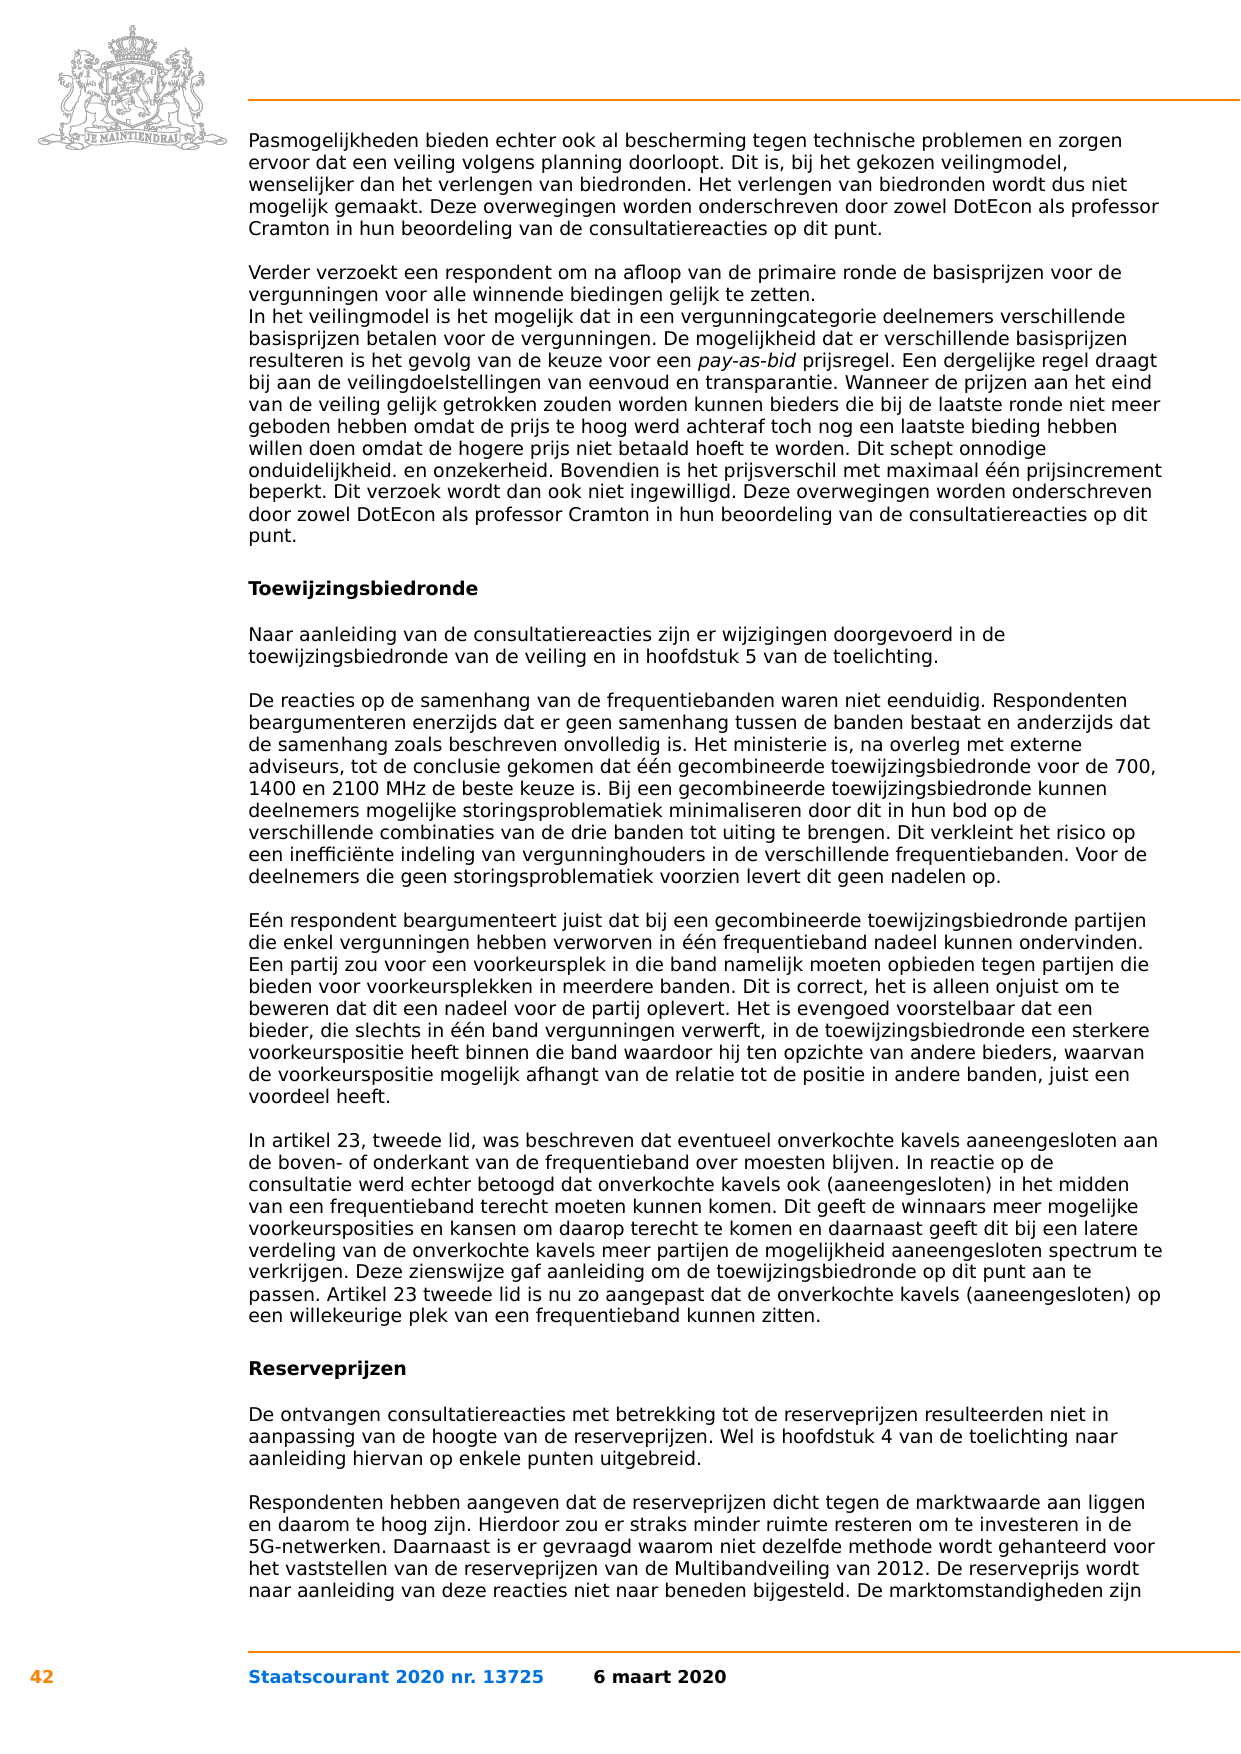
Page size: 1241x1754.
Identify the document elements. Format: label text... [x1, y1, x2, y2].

text De reacties op de samenhang van de frequentiebanden waren niet eenduidig. Respondenten beargumenteren enerzijds dat er geen samenhang tussen de banden bestaat en anderzijds dat de samenhang zoals beschreven onvolledig is. Het ministerie is, na overleg met externe adviseurs, tot de conclusie gekomen dat één gecombineerde toewijzingsbiedronde voor de 700, 1400 en 2100 MHz de beste keuze is. Bij een gecombineerde toewijzingsbiedronde kunnen deelnemers mogelijke storingsproblematiek minimaliseren door dit in hun bod op de verschillende combinaties van de drie banden tot uiting te brengen. Dit verkleint het risico op een inefficiënte indeling van vergunninghouders in de verschillende frequentiebanden. Voor de deelnemers die geen storingsproblematiek voorzien levert dit geen nadelen op. [248, 690, 1163, 888]
text Verder verzoekt een respondent om na afloop van de primaire ronde de basisprijzen voor de vergunningen voor alle winnende biedingen gelijk te zetten. [248, 262, 1163, 306]
text De ontvangen consultatiereacties met betrekking tot de reserveprijzen resulteerden niet in aanpassing van de hoogte van de reserveprijzen. Wel is hoofdstuk 4 van de toelichting naar aanleiding hiervan op enkele punten uitgebreid. [248, 1404, 1163, 1470]
text Pasmogelijkheden bieden echter ook al bescherming tegen technische problemen en zorgen ervoor dat een veiling volgens planning doorloopt. Dit is, bij het gekozen veilingmodel, wenselijker dan het verlengen van biedronden. Het verlengen van biedronden wordt dus niet mogelijk gemaakt. Deze overwegingen worden onderschreven door zowel DotEcon als professor Cramton in hun beoordeling van de consultatiereacties op dit punt. [248, 130, 1163, 240]
picture [38, 25, 227, 150]
subtitle Reserveprijzen [248, 1357, 1163, 1379]
text Respondenten hebben aangeven dat de reserveprijzen dicht tegen de marktwaarde aan liggen en daarom te hoog zijn. Hierdoor zou er straks minder ruimte resteren om te investeren in de 5G-netwerken. Daarnaast is er gevraagd waarom niet dezelfde methode wordt gehanteerd voor het vaststellen van de reserveprijzen van de Multibandveiling van 2012. De reserveprijs wordt naar aanleiding van deze reacties niet naar beneden bijgesteld. De marktomstandigheden zijn [248, 1492, 1163, 1602]
text In artikel 23, tweede lid, was beschreven dat eventueel onverkochte kavels aaneengesloten aan de boven- of onderkant van de frequentieband over moesten blijven. In reactie op de consultatie werd echter betoogd dat onverkochte kavels ook (aaneengesloten) in het midden van een frequentieband terecht moeten kunnen komen. Dit geeft de winnaars meer mogelijke voorkeursposities en kansen om daarop terecht te komen en daarnaast geeft dit bij een latere verdeling van de onverkochte kavels meer partijen de mogelijkheid aaneengesloten spectrum te verkrijgen. Deze zienswijze gaf aanleiding om de toewijzingsbiedronde op dit punt aan te passen. Artikel 23 tweede lid is nu zo aangepast dat de onverkochte kavels (aaneengesloten) op een willekeurige plek van een frequentieband kunnen zitten. [248, 1129, 1163, 1327]
subtitle Toewijzingsbiedronde [248, 577, 1163, 599]
text In het veilingmodel is het mogelijk dat in een vergunningcategorie deelnemers verschillende basisprijzen betalen voor de vergunningen. De mogelijkheid dat er verschillende basisprijzen resulteren is het gevolg van de keuze voor een pay-as-bid prijsregel. Een dergelijke regel draagt bij aan de veilingdoelstellingen van eenvoud en transparantie. Wanneer de prijzen aan het eind van de veiling gelijk getrokken zouden worden kunnen bieders die bij de laatste ronde niet meer geboden hebben omdat de prijs te hoog werd achteraf toch nog een laatste bieding hebben willen doen omdat de hogere prijs niet betaald hoeft te worden. Dit schept onnodige onduidelijkheid. en onzekerheid. Bovendien is het prijsverschil met maximaal één prijsincrement beperkt. Dit verzoek wordt dan ook niet ingewilligd. Deze overwegingen worden onderschreven door zowel DotEcon als professor Cramton in hun beoordeling van de consultatiereacties op dit punt. [248, 306, 1163, 547]
text Naar aanleiding van de consultatiereacties zijn er wijzigingen doorgevoerd in de toewijzingsbiedronde van de veiling en in hoofdstuk 5 van de toelichting. [248, 624, 1163, 668]
text Eén respondent beargumenteert juist dat bij een gecombineerde toewijzingsbiedronde partijen die enkel vergunningen hebben verworven in één frequentieband nadeel kunnen ondervinden. Een partij zou voor een voorkeursplek in die band namelijk moeten opbieden tegen partijen die bieden voor voorkeursplekken in meerdere banden. Dit is correct, het is alleen onjuist om te beweren dat dit een nadeel voor de partij oplevert. Het is evengoed voorstelbaar dat een bieder, die slechts in één band vergunningen verwerft, in de toewijzingsbiedronde een sterkere voorkeurspositie heeft binnen die band waardoor hij ten opzichte van andere bieders, waarvan de voorkeurspositie mogelijk afhangt van de relatie tot de positie in andere banden, juist een voordeel heeft. [248, 910, 1163, 1108]
